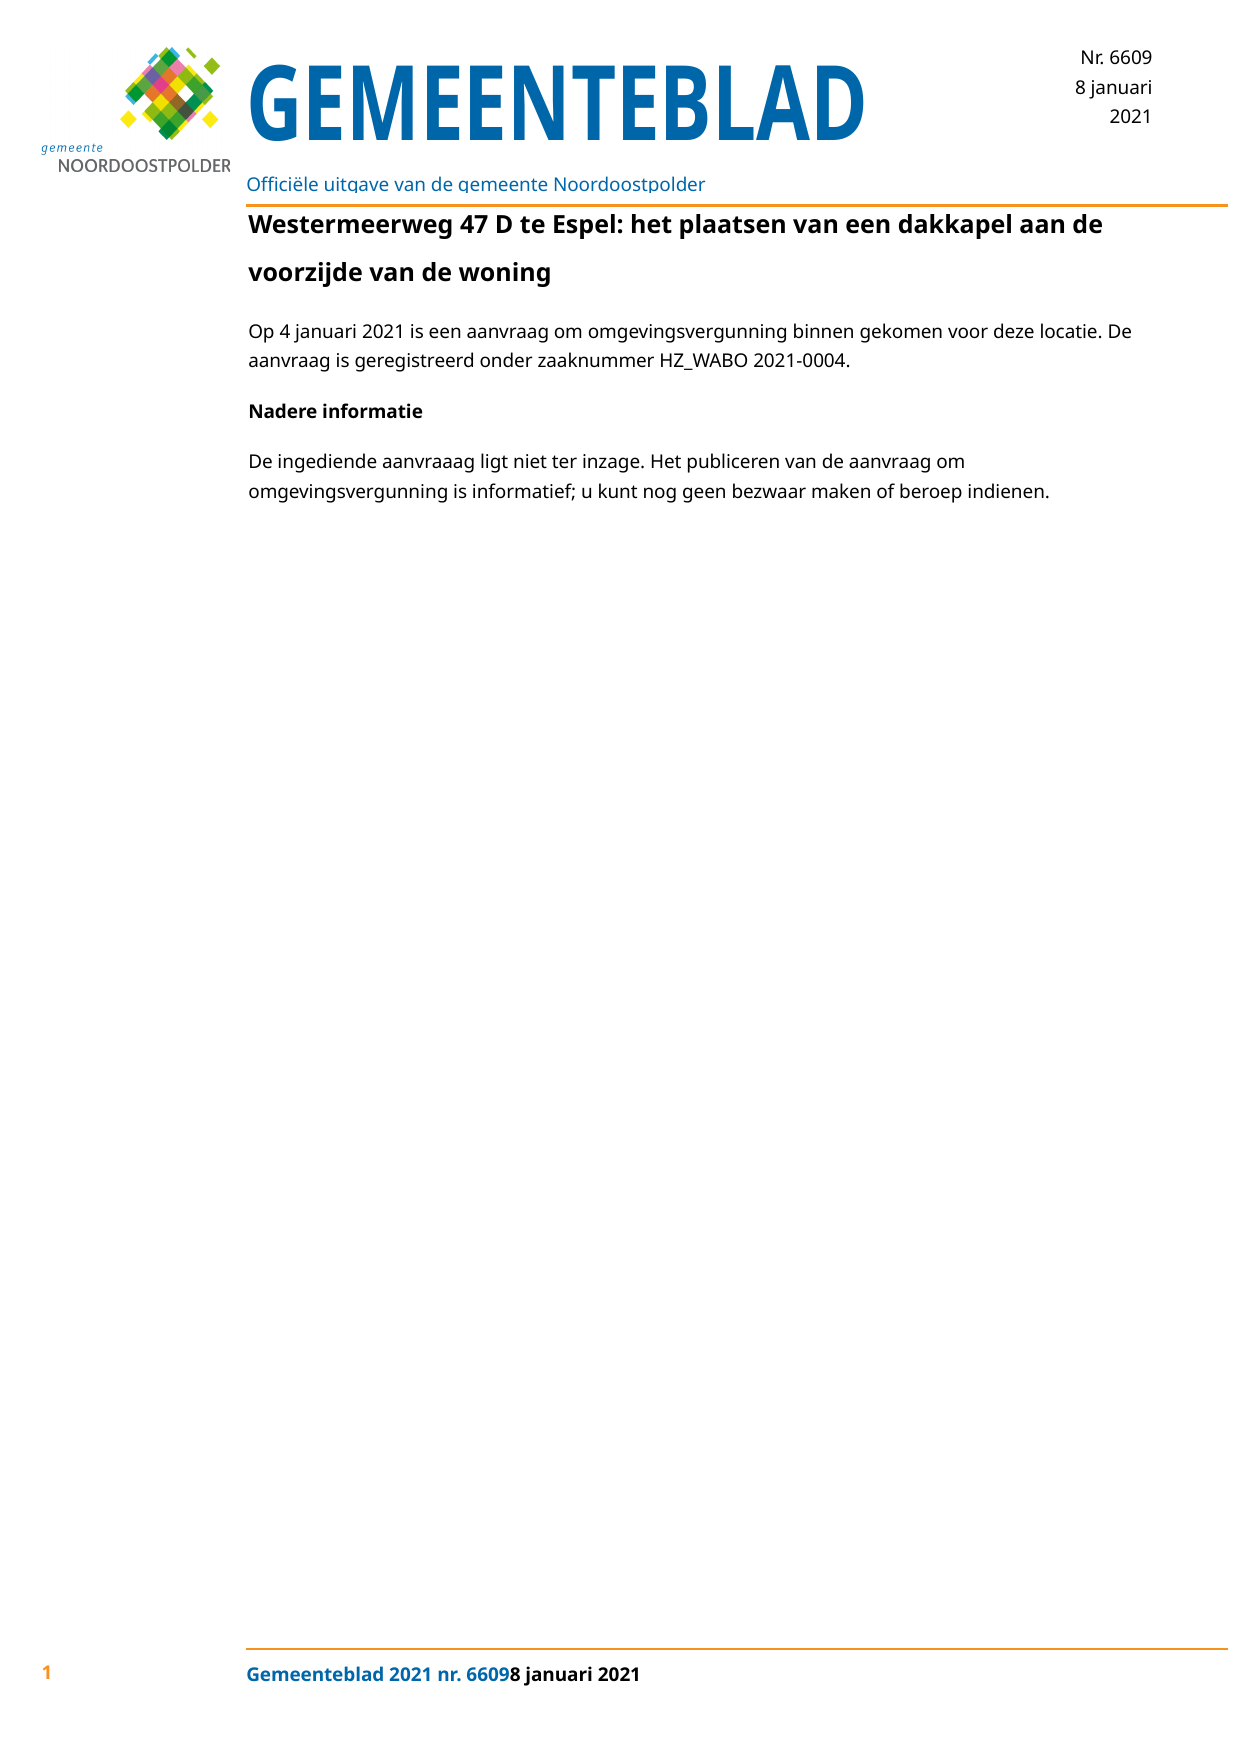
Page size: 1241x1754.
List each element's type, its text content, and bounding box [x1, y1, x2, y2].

text Westermeerweg 47 D te Espel: het plaatsen van een dakkapel aan de voorzijde van de woning [248, 207, 1152, 288]
text Op 4 januari 2021 is een aanvraag om omgevingsvergunning binnen gekomen voor deze locatie. De aanvraag is geregistreerd onder zaaknummer HZ_WABO 2021-0004. [248, 318, 1152, 373]
text De ingediende aanvraaag ligt niet ter inzage. Het publiceren van de aanvraag om omgevingsvergunning is informatief; u kunt nog geen bezwaar maken of beroep indienen. [248, 448, 1152, 504]
text Nadere informatie [248, 398, 1152, 424]
picture [41, 47, 231, 172]
